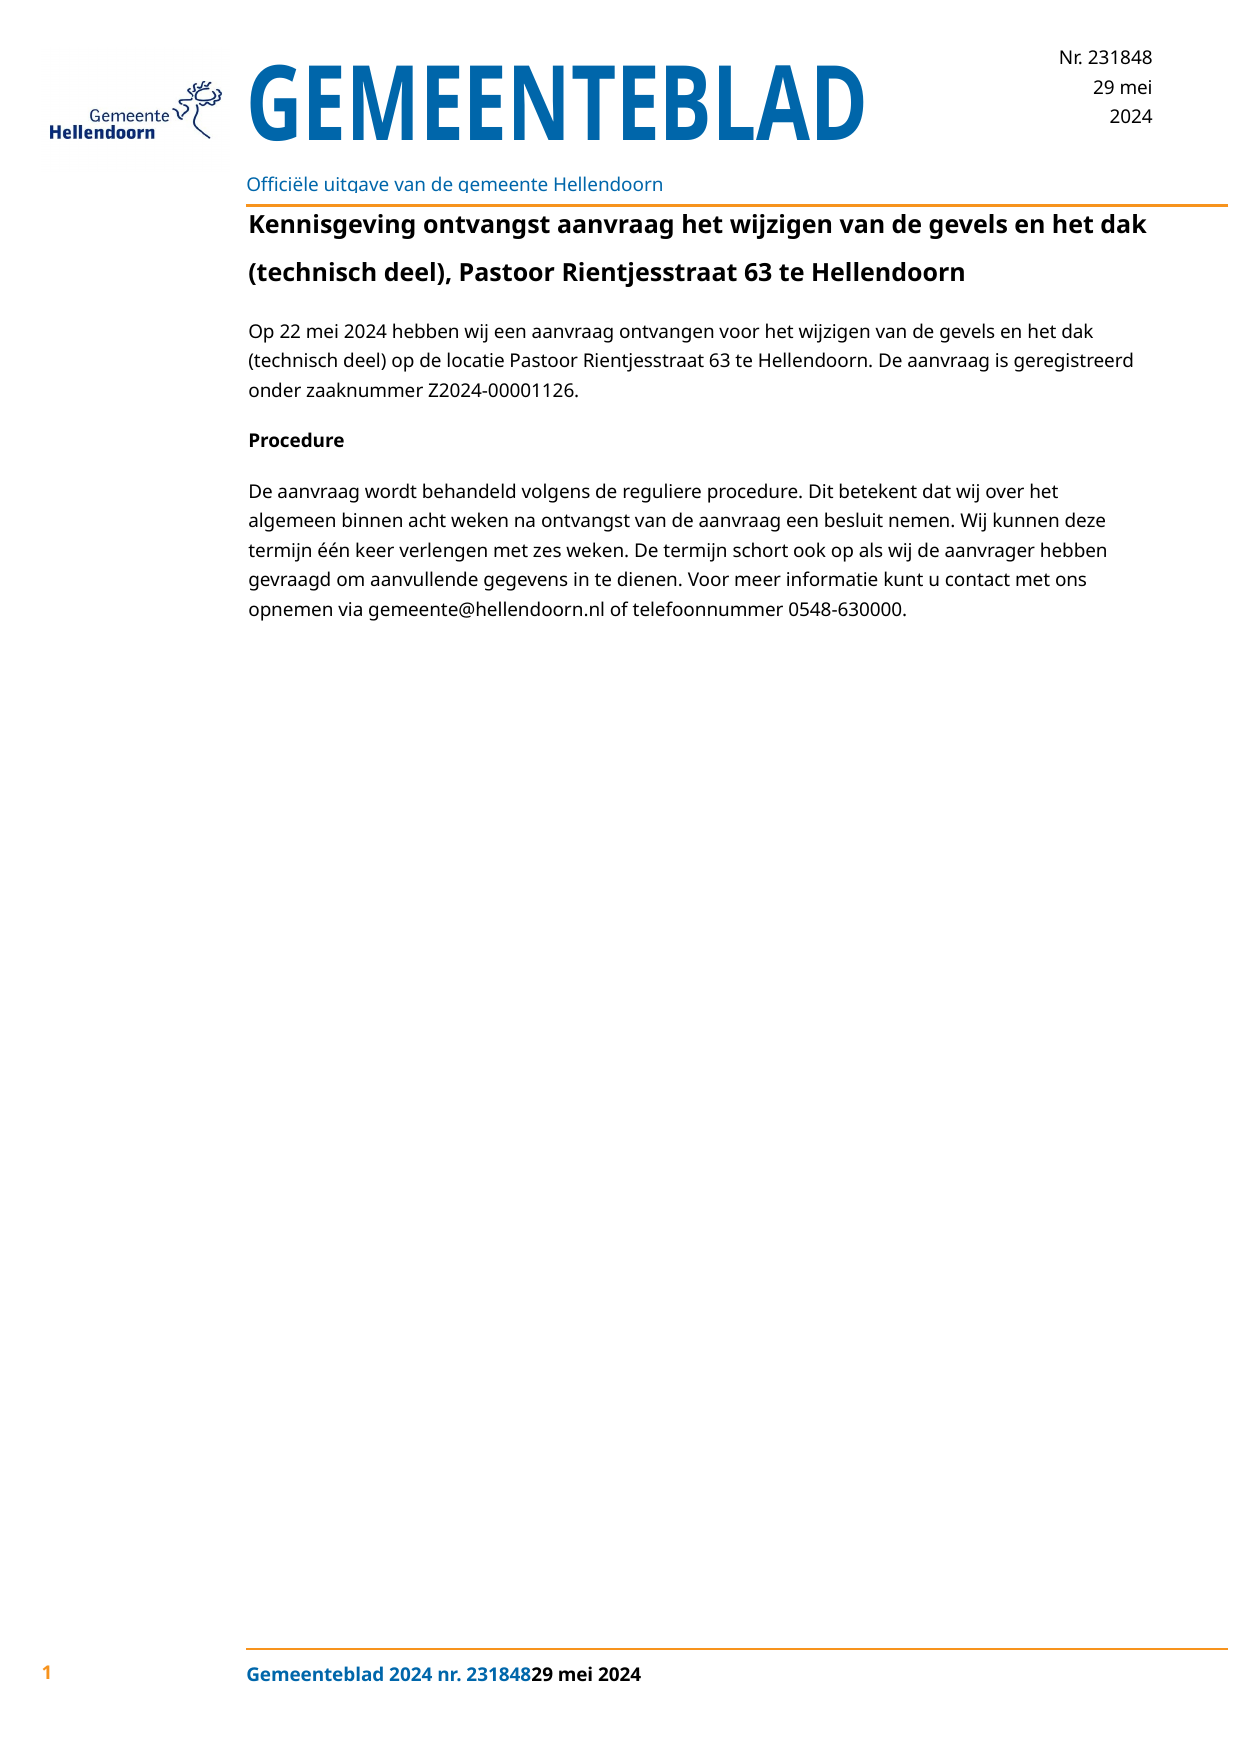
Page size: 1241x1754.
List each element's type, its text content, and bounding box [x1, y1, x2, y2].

picture [41, 47, 231, 172]
text Op 22 mei 2024 hebben wij een aanvraag ontvangen voor het wijzigen van de gevels en het dak (technisch deel) op de locatie Pastoor Rientjesstraat 63 te Hellendoorn. De aanvraag is geregistreerd onder zaaknummer Z2024-00001126. [248, 318, 1152, 403]
text Kennisgeving ontvangst aanvraag het wijzigen van de gevels en het dak (technisch deel), Pastoor Rientjesstraat 63 te Hellendoorn [248, 207, 1152, 288]
text De aanvraag wordt behandeld volgens de reguliere procedure. Dit betekent dat wij over het algemeen binnen acht weken na ontvangst van de aanvraag een besluit nemen. Wij kunnen deze termijn één keer verlengen met zes weken. De termijn schort ook op als wij de aanvrager hebben gevraagd om aanvullende gegevens in te dienen. Voor meer informatie kunt u contact met ons opnemen via gemeente@hellendoorn.nl of telefoonnummer 0548-630000. [248, 478, 1152, 622]
text Procedure [248, 427, 1152, 453]
